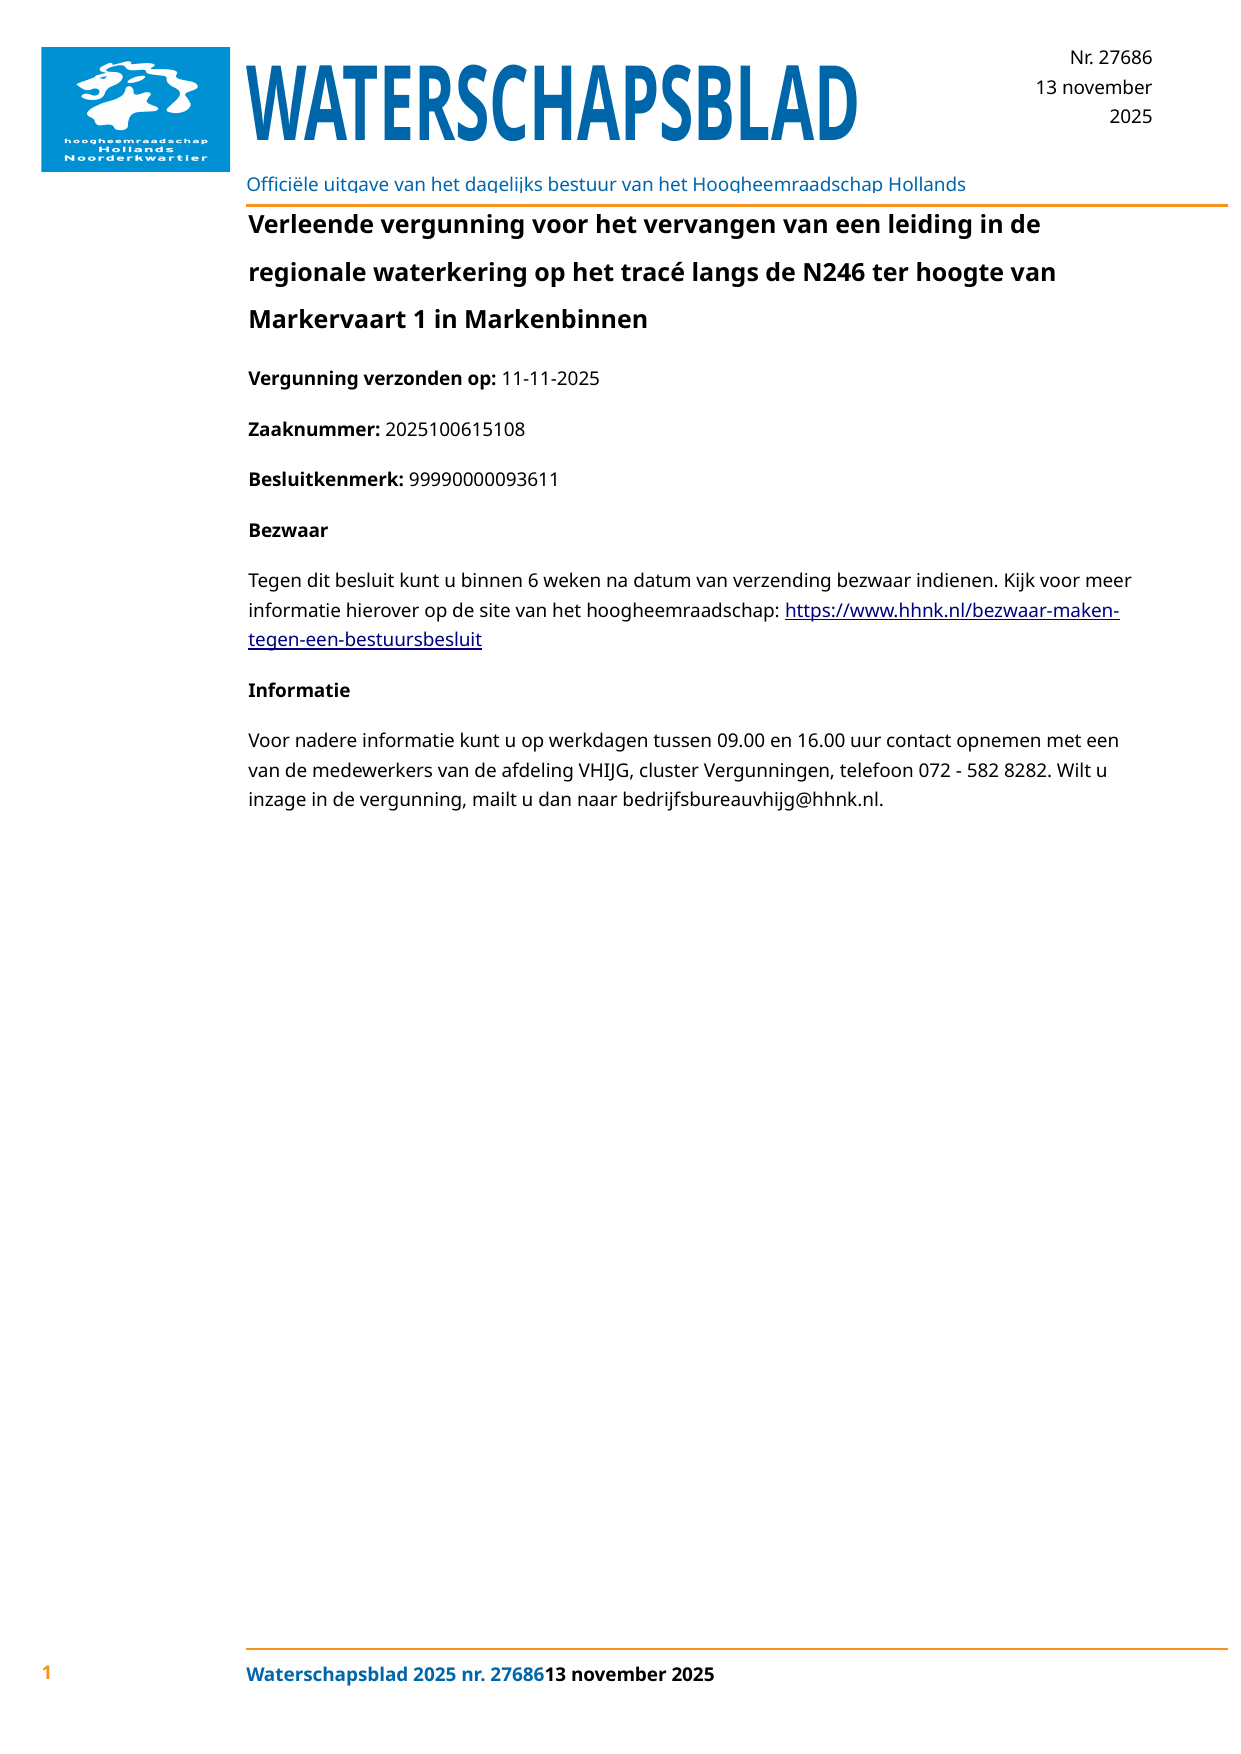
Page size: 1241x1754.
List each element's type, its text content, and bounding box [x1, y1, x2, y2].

text Vergunning verzonden op: 11-11-2025 [248, 366, 1152, 391]
text Bezwaar [248, 517, 1152, 542]
text Voor nadere informatie kunt u op werkdagen tussen 09.00 en 16.00 uur contact opnemen met een van de medewerkers van de afdeling VHIJG, cluster Vergunningen, telefoon 072 - 582 8282. Wilt u inzage in de vergunning, mailt u dan naar bedrijfsbureauvhijg@hhnk.nl. [248, 727, 1152, 812]
text Besluitkenmerk: 99990000093611 [248, 466, 1152, 492]
picture [88, 87, 157, 130]
text Tegen dit besluit kunt u binnen 6 weken na datum van verzending bezwaar indienen. Kijk voor meer informatie hierover op de site van het hoogheemraadschap: https://www.hhnk.nl/bezwaar-maken-tegen-een-bestuursbesluit [248, 567, 1152, 652]
picture [118, 62, 197, 112]
picture [78, 64, 122, 99]
text Informatie [248, 677, 1152, 702]
text Zaaknummer: 2025100615108 [248, 416, 1152, 442]
text Verleende vergunning voor het vervangen van een leiding in de regionale waterkering op het tracé langs de N246 ter hoogte van Markervaart 1 in Markenbinnen [248, 207, 1152, 336]
picture [129, 76, 144, 82]
